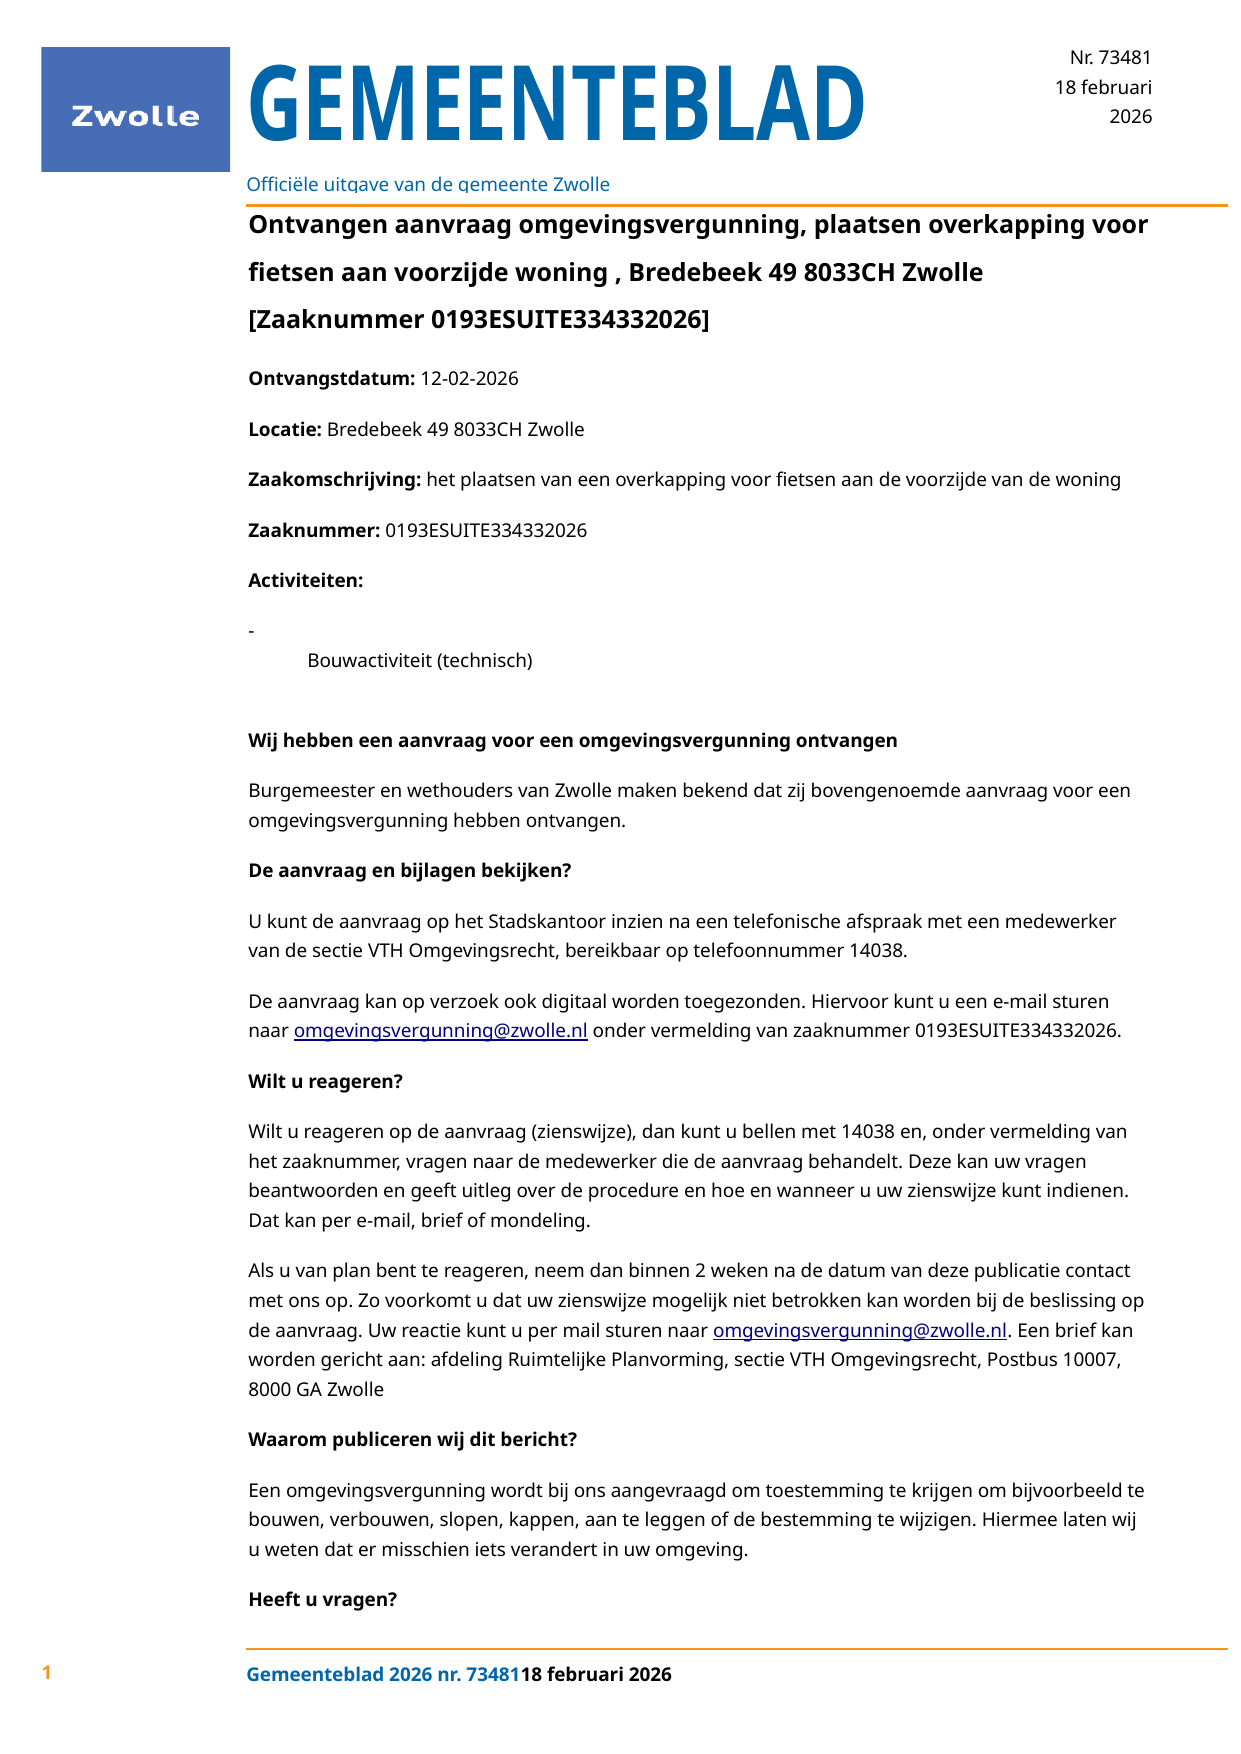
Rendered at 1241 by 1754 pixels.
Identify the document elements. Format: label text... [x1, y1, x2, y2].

text Waarom publiceren wij dit bericht? [248, 1426, 1152, 1452]
text Locatie: Bredebeek 49 8033CH Zwolle [248, 416, 1152, 442]
text Ontvangstdatum: 12-02-2026 [248, 366, 1152, 391]
text Zaaknummer: 0193ESUITE334332026 [248, 517, 1152, 542]
text Wilt u reageren op de aanvraag (zienswijze), dan kunt u bellen met 14038 en, onder vermelding van het zaaknummer, vragen naar de medewerker die de aanvraag behandelt. Deze kan uw vragen beantwoorden en geeft uitleg over de procedure en hoe en wanneer u uw zienswijze kunt indienen. Dat kan per e-mail, brief of mondeling. [248, 1118, 1152, 1233]
text Wij hebben een aanvraag voor een omgevingsvergunning ontvangen [248, 727, 1152, 753]
text De aanvraag kan op verzoek ook digitaal worden toegezonden. Hiervoor kunt u een e-mail sturen naar omgevingsvergunning@zwolle.nl onder vermelding van zaaknummer 0193ESUITE334332026. [248, 988, 1152, 1043]
text Als u van plan bent te reageren, neem dan binnen 2 weken na de datum van deze publicatie contact met ons op. Zo voorkomt u dat uw zienswijze mogelijk niet betrokken kan worden bij de beslissing op de aanvraag. Uw reactie kunt u per mail sturen naar omgevingsvergunning@zwolle.nl. Een brief kan worden gericht aan: afdeling Ruimtelijke Planvorming, sectie VTH Omgevingsrecht, Postbus 10007, 8000 GA Zwolle [248, 1258, 1152, 1402]
text Ontvangen aanvraag omgevingsvergunning, plaatsen overkapping voor fietsen aan voorzijde woning , Bredebeek 49 8033CH Zwolle [Zaaknummer 0193ESUITE334332026] [248, 207, 1152, 336]
list Bouwactiviteit (technisch) [248, 647, 1152, 673]
text Wilt u reageren? [248, 1068, 1152, 1094]
text Activiteiten: [248, 567, 1152, 593]
text Heeft u vragen? [248, 1586, 1152, 1612]
text Zaakomschrijving: het plaatsen van een overkapping voor fietsen aan de voorzijde van de woning [248, 466, 1152, 492]
text De aanvraag en bijlagen bekijken? [248, 858, 1152, 883]
text Een omgevingsvergunning wordt bij ons aangevraagd om toestemming te krijgen om bijvoorbeeld te bouwen, verbouwen, slopen, kappen, aan te leggen of de bestemming te wijzigen. Hiermee laten wij u weten dat er misschien iets verandert in uw omgeving. [248, 1477, 1152, 1562]
text U kunt de aanvraag op het Stadskantoor inzien na een telefonische afspraak met een medewerker van de sectie VTH Omgevingsrecht, bereikbaar op telefoonnummer 14038. [248, 908, 1152, 963]
text Burgemeester en wethouders van Zwolle maken bekend dat zij bovengenoemde aanvraag voor een omgevingsvergunning hebben ontvangen. [248, 778, 1152, 833]
picture [41, 47, 231, 172]
